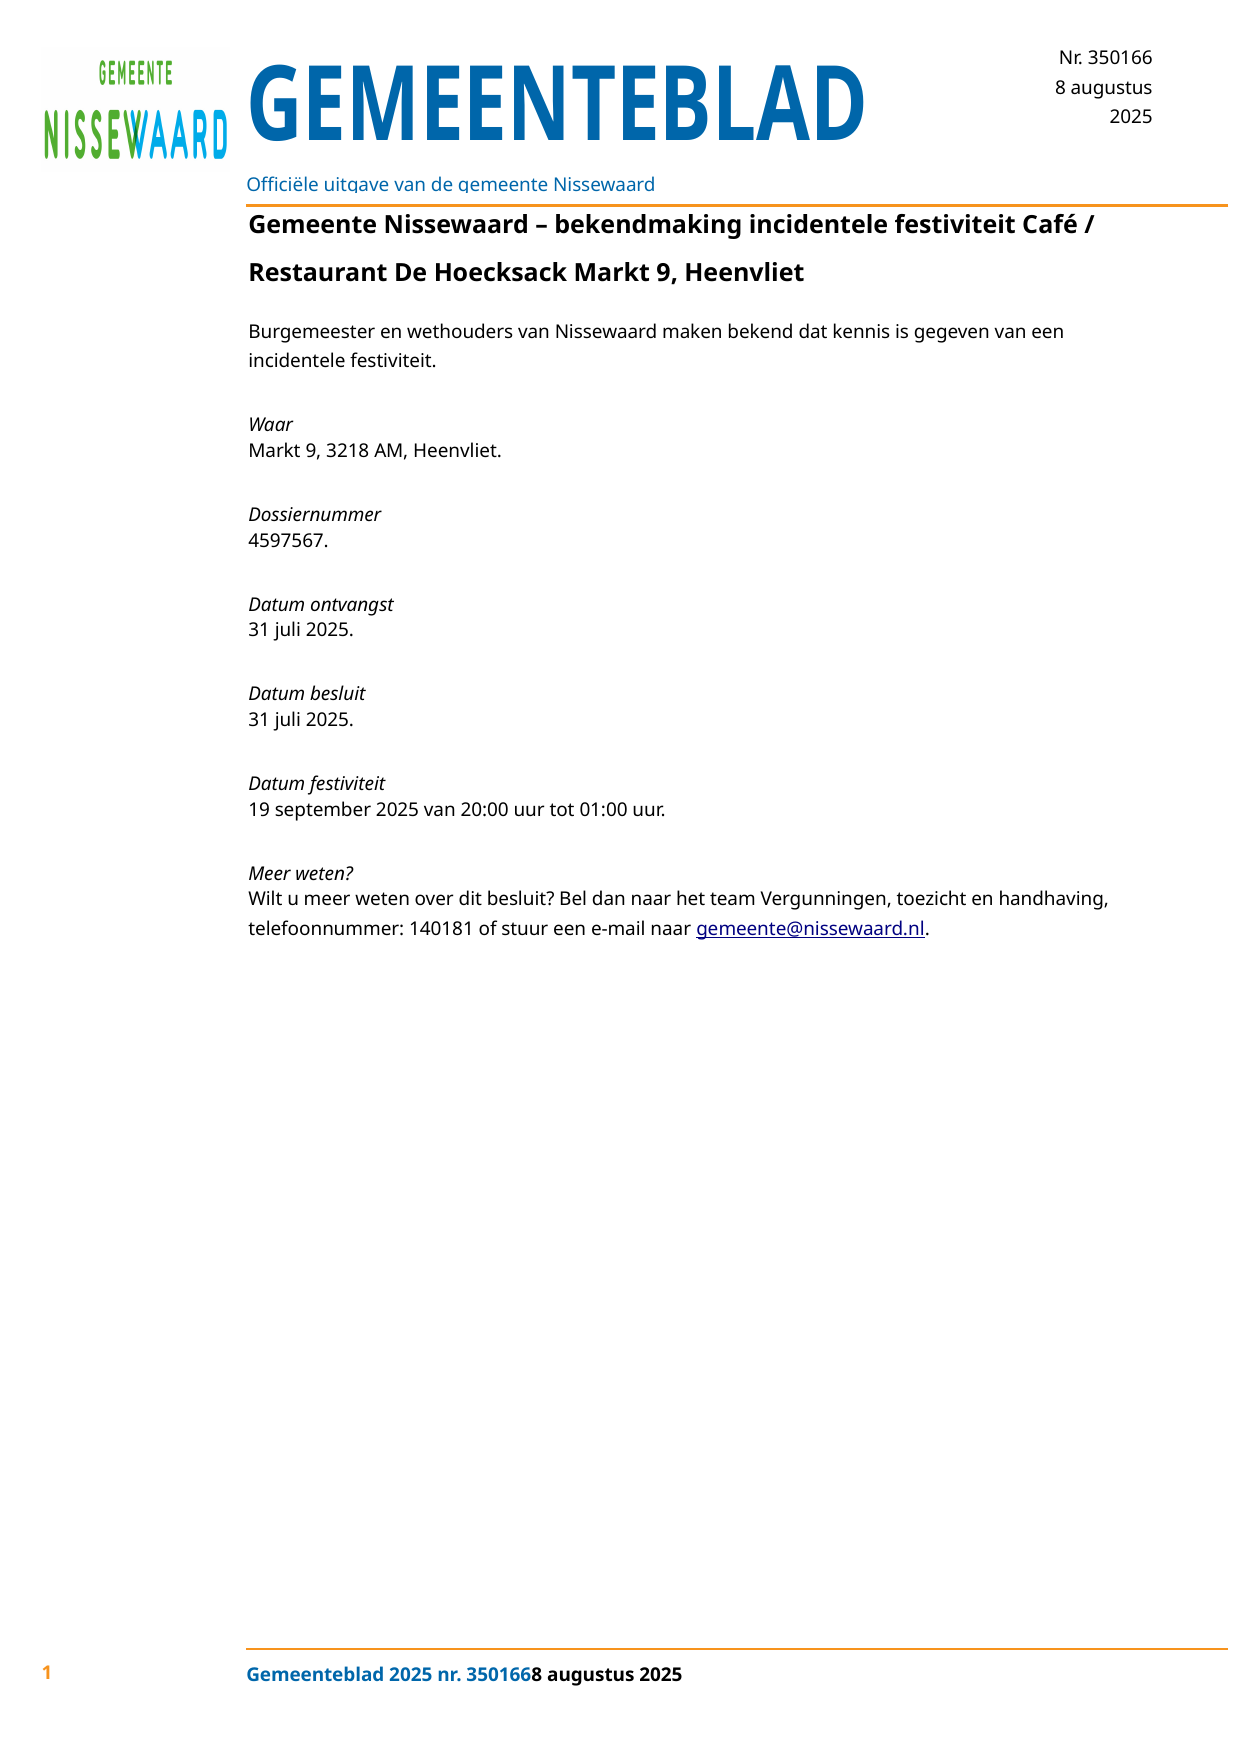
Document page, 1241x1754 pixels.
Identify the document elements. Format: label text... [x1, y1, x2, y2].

text Markt 9, 3218 AM, Heenvliet. [248, 437, 1152, 463]
text Wilt u meer weten over dit besluit? Bel dan naar het team Vergunningen, toezicht en handhaving, telefoonnummer: 140181 of stuur een e-mail naar gemeente@nissewaard.nl. [248, 886, 1152, 941]
text 31 juli 2025. [248, 617, 1152, 642]
text 31 juli 2025. [248, 706, 1152, 732]
text Waar [248, 411, 1152, 437]
text 4597567. [248, 527, 1152, 553]
text Gemeente Nissewaard – bekendmaking incidentele festiviteit Café / Restaurant De Hoecksack Markt 9, Heenvliet [248, 207, 1152, 288]
text 19 september 2025 van 20:00 uur tot 01:00 uur. [248, 796, 1152, 822]
text Datum ontvangst [248, 591, 1152, 617]
text Datum festiviteit [248, 770, 1152, 796]
picture [41, 47, 231, 172]
text Meer weten? [248, 860, 1152, 886]
text Dossiernummer [248, 501, 1152, 527]
text Burgemeester en wethouders van Nissewaard maken bekend dat kennis is gegeven van een incidentele festiviteit. [248, 318, 1152, 373]
text Datum besluit [248, 681, 1152, 706]
